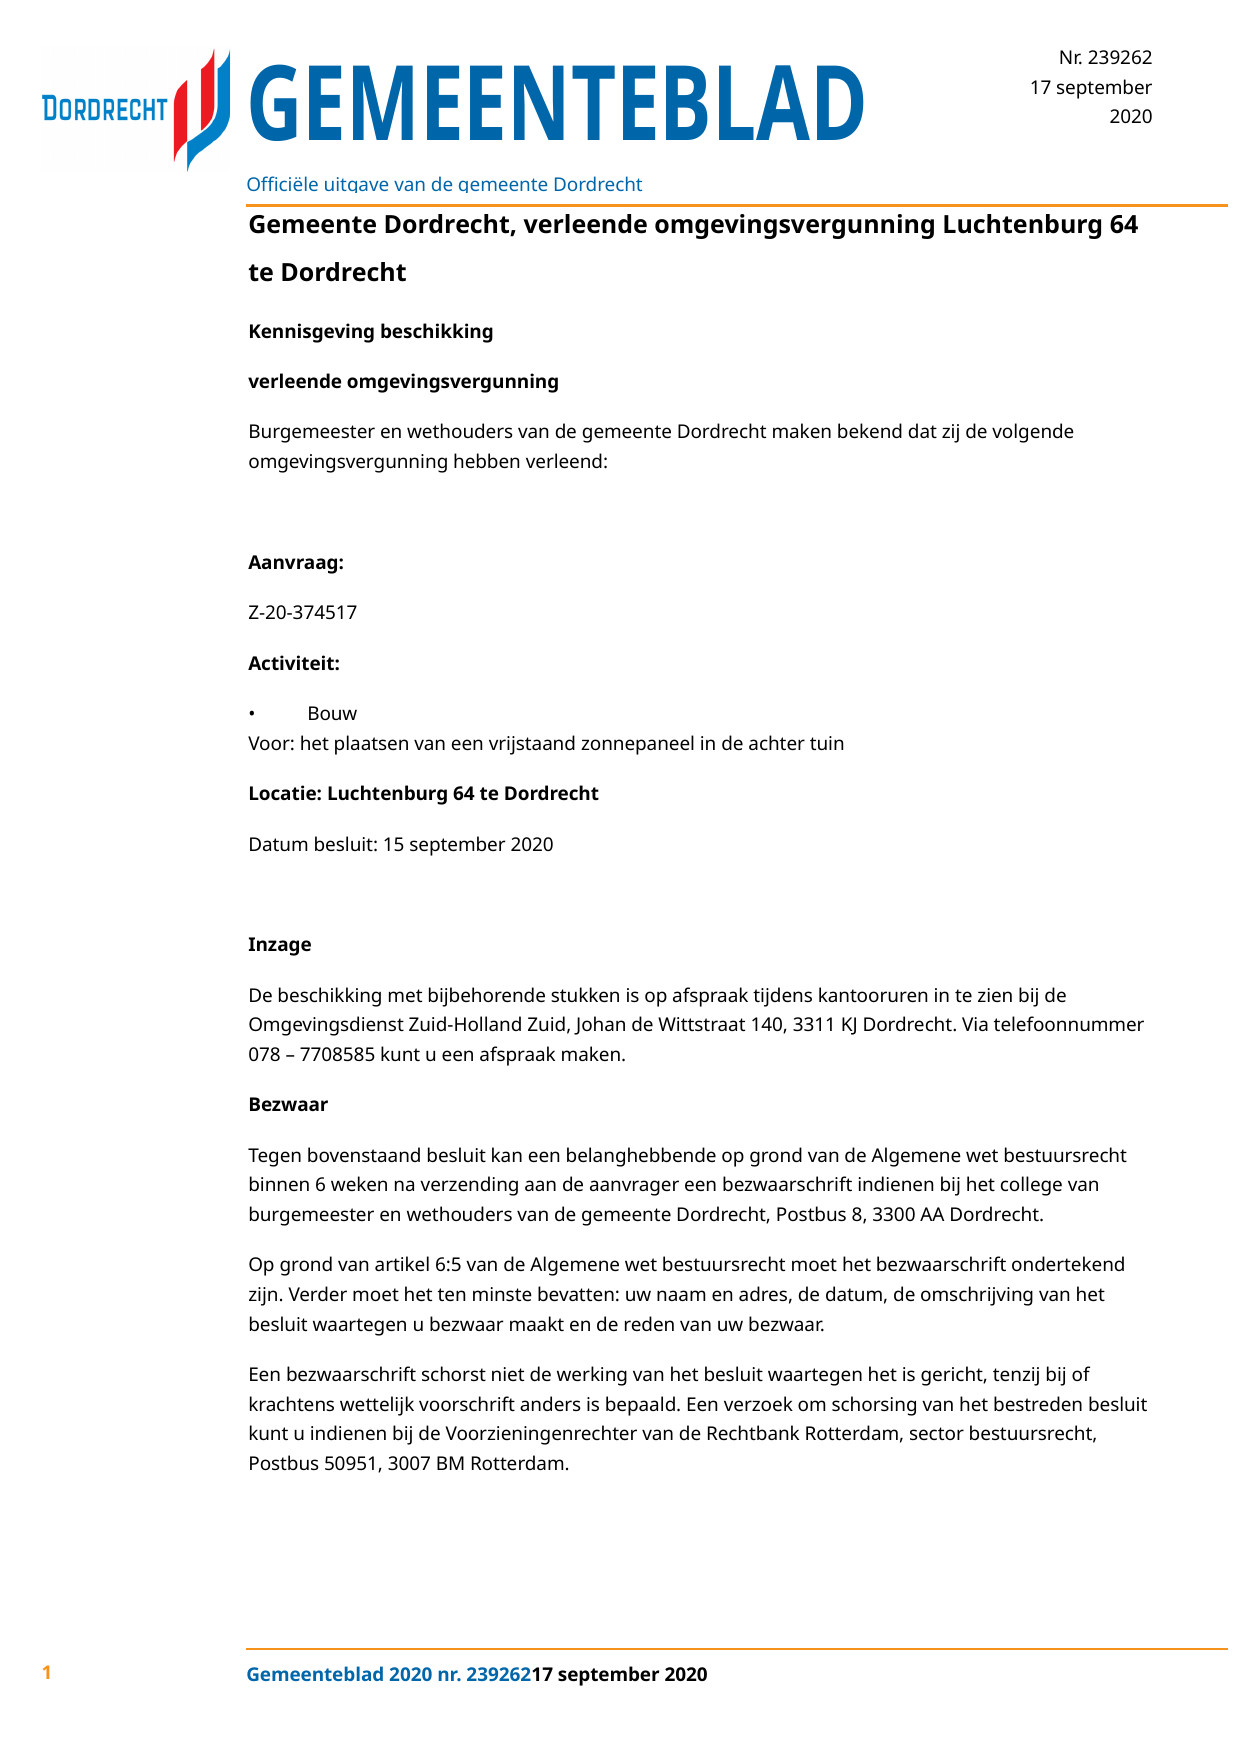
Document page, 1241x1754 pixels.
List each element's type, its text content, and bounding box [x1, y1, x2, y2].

text Kennisgeving beschikking [248, 318, 1152, 344]
text Aanvraag: [248, 549, 1152, 575]
text Inzage [248, 932, 1152, 957]
text Gemeente Dordrecht, verleende omgevingsvergunning Luchtenburg 64 te Dordrecht [248, 207, 1152, 288]
text De beschikking met bijbehorende stukken is op afspraak tijdens kantooruren in te zien bij de Omgevingsdienst Zuid-Holland Zuid, Johan de Wittstraat 140, 3311 KJ Dordrecht. Via telefoonnummer 078 – 7708585 kunt u een afspraak maken. [248, 982, 1152, 1067]
text Een bezwaarschrift schorst niet de werking van het besluit waartegen het is gericht, tenzij bij of krachtens wettelijk voorschrift anders is bepaald. Een verzoek om schorsing van het bestreden besluit kunt u indienen bij de Voorzieningenrechter van de Rechtbank Rotterdam, sector bestuursrecht, Postbus 50951, 3007 BM Rotterdam. [248, 1361, 1152, 1476]
list Bouw [248, 700, 1152, 726]
text Locatie: Luchtenburg 64 te Dordrecht [248, 780, 1152, 806]
text Z-20-374517 [248, 599, 1152, 625]
text Tegen bovenstaand besluit kan een belanghebbende op grond van de Algemene wet bestuursrecht binnen 6 weken na verzending aan de aanvrager een bezwaarschrift indienen bij het college van burgemeester en wethouders van de gemeente Dordrecht, Postbus 8, 3300 AA Dordrecht. [248, 1142, 1152, 1227]
text Datum besluit: 15 september 2020 [248, 831, 1152, 857]
text Op grond van artikel 6:5 van de Algemene wet bestuursrecht moet het bezwaarschrift ondertekend zijn. Verder moet het ten minste bevatten: uw naam en adres, de datum, de omschrijving van het besluit waartegen u bezwaar maakt en de reden van uw bezwaar. [248, 1252, 1152, 1337]
text Voor: het plaatsen van een vrijstaand zonnepaneel in de achter tuin [248, 730, 1152, 756]
text Bezwaar [248, 1092, 1152, 1117]
picture [41, 47, 231, 172]
text Activiteit: [248, 650, 1152, 676]
text verleende omgevingsvergunning [248, 368, 1152, 394]
text Burgemeester en wethouders van de gemeente Dordrecht maken bekend dat zij de volgende omgevingsvergunning hebben verleend: [248, 419, 1152, 474]
